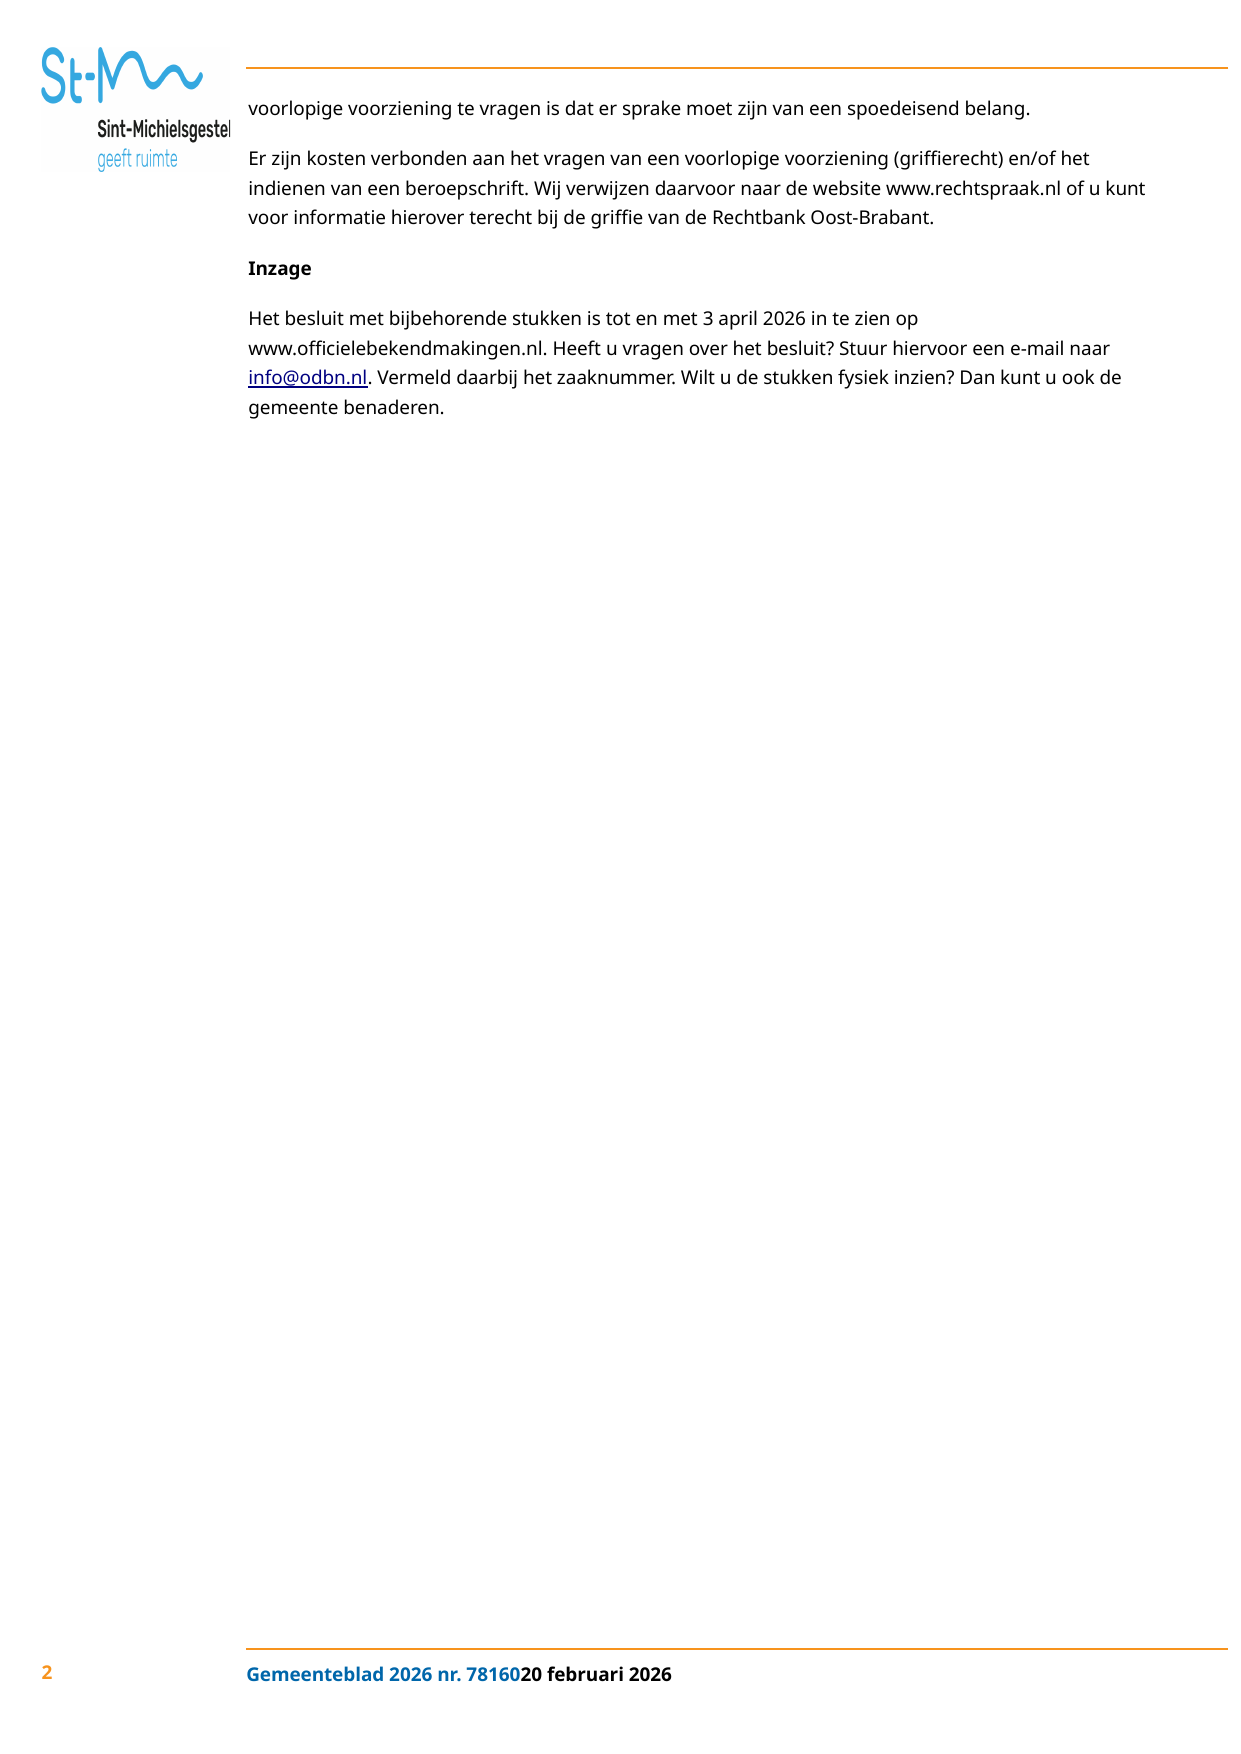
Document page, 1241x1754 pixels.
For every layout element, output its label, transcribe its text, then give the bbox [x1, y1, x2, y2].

text Het besluit met bijbehorende stukken is tot en met 3 april 2026 in te zien op www.officielebekendmakingen.nl. Heeft u vragen over het besluit? Stuur hiervoor een e-mail naar info@odbn.nl. Vermeld daarbij het zaaknummer. Wilt u de stukken fysiek inzien? Dan kunt u ook de gemeente benaderen. [248, 305, 1152, 420]
text voorlopige voorziening te vragen is dat er sprake moet zijn van een spoedeisend belang. [248, 95, 1152, 121]
text Er zijn kosten verbonden aan het vragen van een voorlopige voorziening (griffierecht) en/of het indienen van een beroepschrift. Wij verwijzen daarvoor naar de website www.rechtspraak.nl of u kunt voor informatie hierover terecht bij de griffie van de Rechtbank Oost-Brabant. [248, 145, 1152, 230]
picture [41, 47, 231, 172]
text Inzage [248, 255, 1152, 281]
